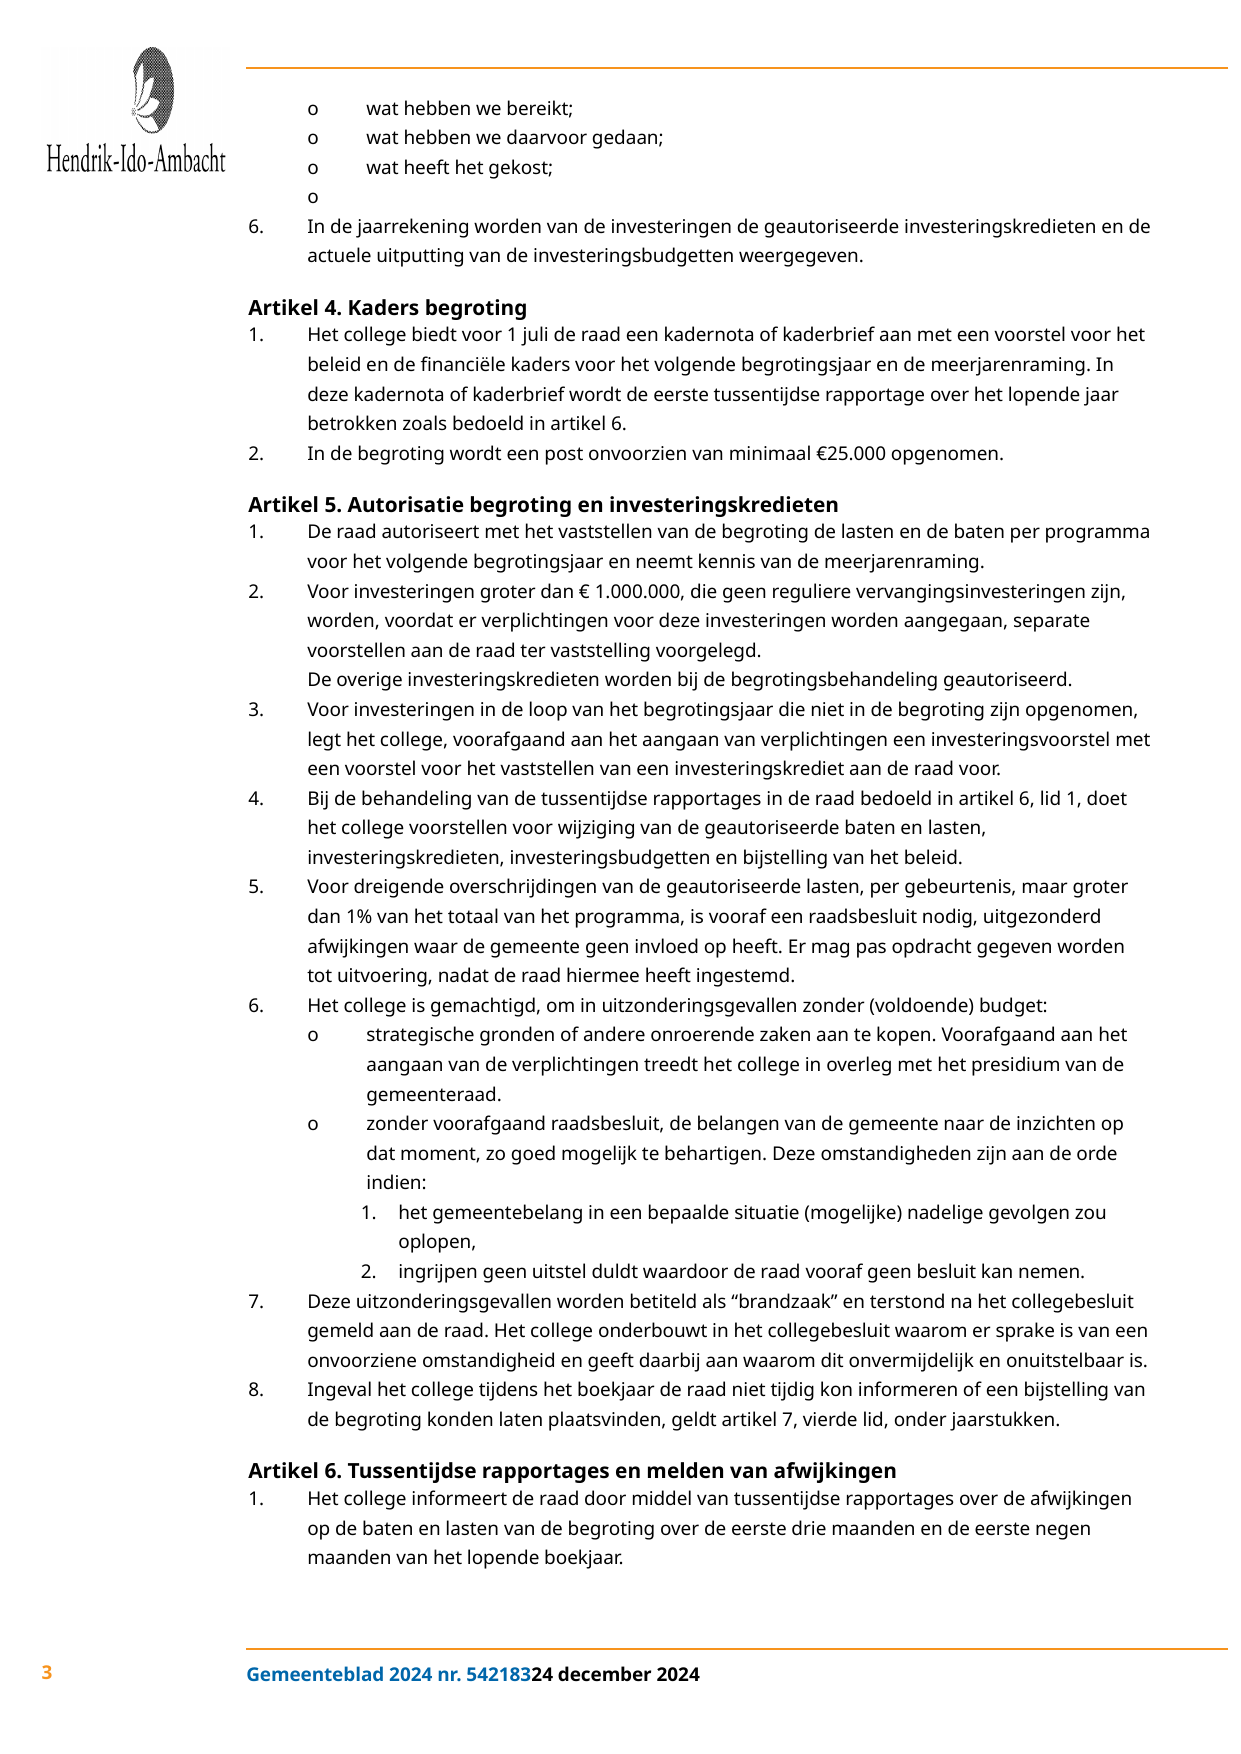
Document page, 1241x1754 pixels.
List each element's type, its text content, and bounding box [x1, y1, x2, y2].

text Artikel 6. Tussentijdse rapportages en melden van afwijkingen [248, 1457, 1152, 1485]
text Artikel 5. Autorisatie begroting en investeringskredieten [248, 490, 1152, 519]
list De overige investeringskredieten worden bij de begrotingsbehandeling geautoriseerd. [248, 667, 1152, 692]
list Deze uitzonderingsgevallen worden betiteld als “brandzaak” en terstond na het collegebesluit gemeld aan de raad. Het college onderbouwt in het collegebesluit waarom er sprake is van een onvoorziene omstandigheid en geeft daarbij aan waarom dit onvermijdelijk en onuitstelbaar is. [248, 1288, 1152, 1373]
list ingrijpen geen uitstel duldt waardoor de raad vooraf geen besluit kan nemen. [361, 1258, 1152, 1284]
list Voor investeringen groter dan € 1.000.000, die geen reguliere vervangingsinvesteringen zijn, worden, voordat er verplichtingen voor deze investeringen worden aangegaan, separate voorstellen aan de raad ter vaststelling voorgelegd. [248, 578, 1152, 663]
list De raad autoriseert met het vaststellen van de begroting de lasten en de baten per programma voor het volgende begrotingsjaar en neemt kennis van de meerjarenraming. [248, 519, 1152, 574]
list Het college is gemachtigd, om in uitzonderingsgevallen zonder (voldoende) budget: [248, 992, 1152, 1018]
list strategische gronden of andere onroerende zaken aan te kopen. Voorafgaand aan het aangaan van de verplichtingen treedt het college in overleg met het presidium van de gemeenteraad. [307, 1022, 1152, 1107]
list Het college biedt voor 1 juli de raad een kadernota of kaderbrief aan met een voorstel voor het beleid en de financiële kaders voor het volgende begrotingsjaar en de meerjarenraming. In deze kadernota of kaderbrief wordt de eerste tussentijdse rapportage over het lopende jaar betrokken zoals bedoeld in artikel 6. [248, 322, 1152, 436]
list Voor investeringen in de loop van het begrotingsjaar die niet in de begroting zijn opgenomen, legt het college, voorafgaand aan het aangaan van verplichtingen een investeringsvoorstel met een voorstel voor het vaststellen van een investeringskrediet aan de raad voor. [248, 696, 1152, 781]
list Ingeval het college tijdens het boekjaar de raad niet tijdig kon informeren of een bijstelling van de begroting konden laten plaatsvinden, geldt artikel 7, vierde lid, onder jaarstukken. [248, 1377, 1152, 1432]
list Voor dreigende overschrijdingen van de geautoriseerde lasten, per gebeurtenis, maar groter dan 1% van het totaal van het programma, is vooraf een raadsbesluit nodig, uitgezonderd afwijkingen waar de gemeente geen invloed op heeft. Er mag pas opdracht gegeven worden tot uitvoering, nadat de raad hiermee heeft ingestemd. [248, 874, 1152, 988]
list wat heeft het gekost; [307, 154, 1152, 180]
list In de begroting wordt een post onvoorzien van minimaal €25.000 opgenomen. [248, 440, 1152, 466]
list wat hebben we daarvoor gedaan; [307, 124, 1152, 150]
text Artikel 4. Kaders begroting [248, 293, 1152, 322]
list Bij de behandeling van de tussentijdse rapportages in de raad bedoeld in artikel 6, lid 1, doet het college voorstellen voor wijziging van de geautoriseerde baten en lasten, investeringskredieten, investeringsbudgetten en bijstelling van het beleid. [248, 785, 1152, 870]
picture [41, 47, 231, 172]
list het gemeentebelang in een bepaalde situatie (mogelijke) nadelige gevolgen zou oplopen, [361, 1199, 1152, 1254]
list In de jaarrekening worden van de investeringen de geautoriseerde investeringskredieten en de actuele uitputting van de investeringsbudgetten weergegeven. [248, 213, 1152, 268]
list zonder voorafgaand raadsbesluit, de belangen van de gemeente naar de inzichten op dat moment, zo goed mogelijk te behartigen. Deze omstandigheden zijn aan de orde indien: [307, 1110, 1152, 1195]
list Het college informeert de raad door middel van tussentijdse rapportages over de afwijkingen op de baten en lasten van de begroting over de eerste drie maanden en de eerste negen maanden van het lopende boekjaar. [248, 1485, 1152, 1570]
list wat hebben we bereikt; [307, 95, 1152, 121]
